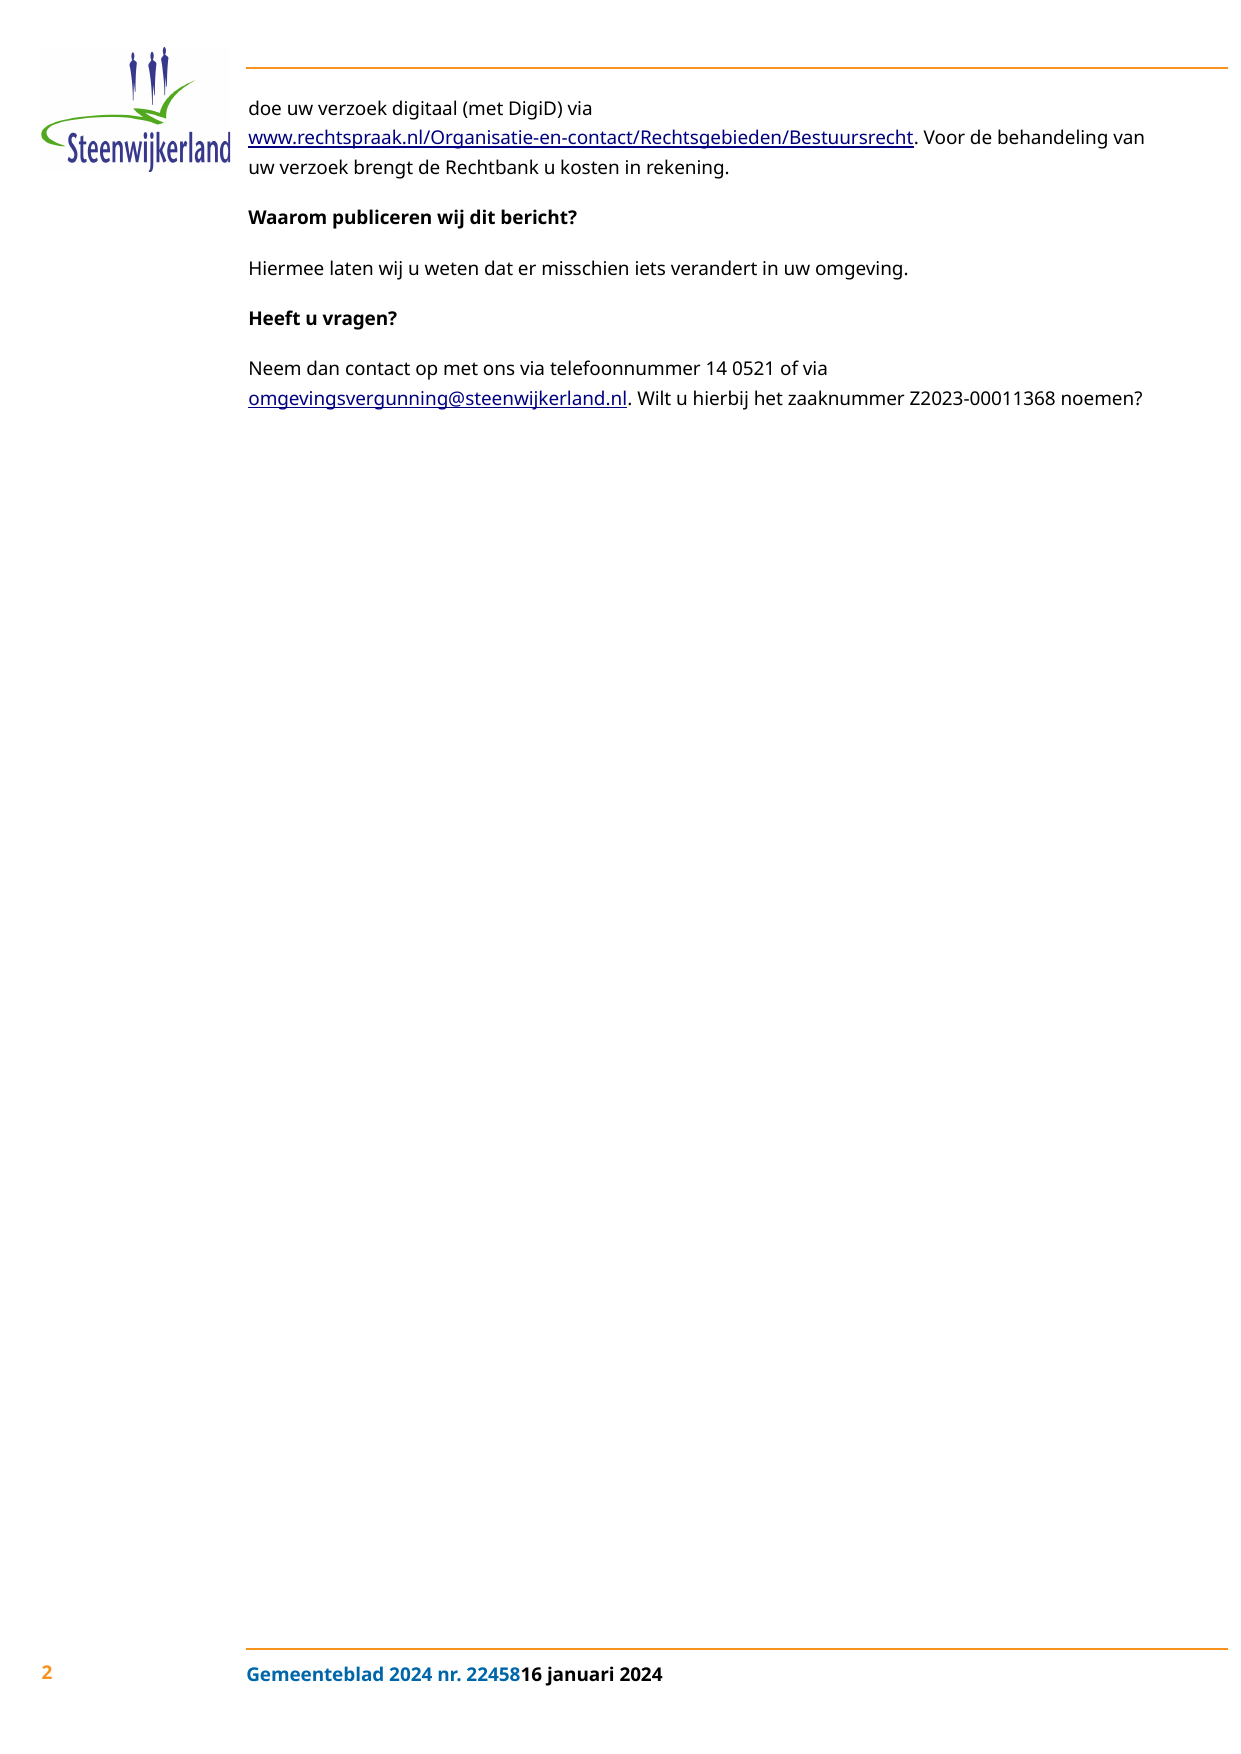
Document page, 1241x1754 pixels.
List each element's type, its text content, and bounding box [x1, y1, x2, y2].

text Waarom publiceren wij dit bericht? [248, 204, 1152, 230]
text doe uw verzoek digitaal (met DigiD) via www.rechtspraak.nl/Organisatie-en-contact/Rechtsgebieden/Bestuursrecht. Voor de behandeling van uw verzoek brengt de Rechtbank u kosten in rekening. [248, 95, 1152, 180]
text Neem dan contact op met ons via telefoonnummer 14 0521 of via omgevingsvergunning@steenwijkerland.nl. Wilt u hierbij het zaaknummer Z2023-00011368 noemen? [248, 356, 1152, 411]
picture [41, 47, 231, 172]
text Hiermee laten wij u weten dat er misschien iets verandert in uw omgeving. [248, 255, 1152, 281]
text Heeft u vragen? [248, 305, 1152, 331]
